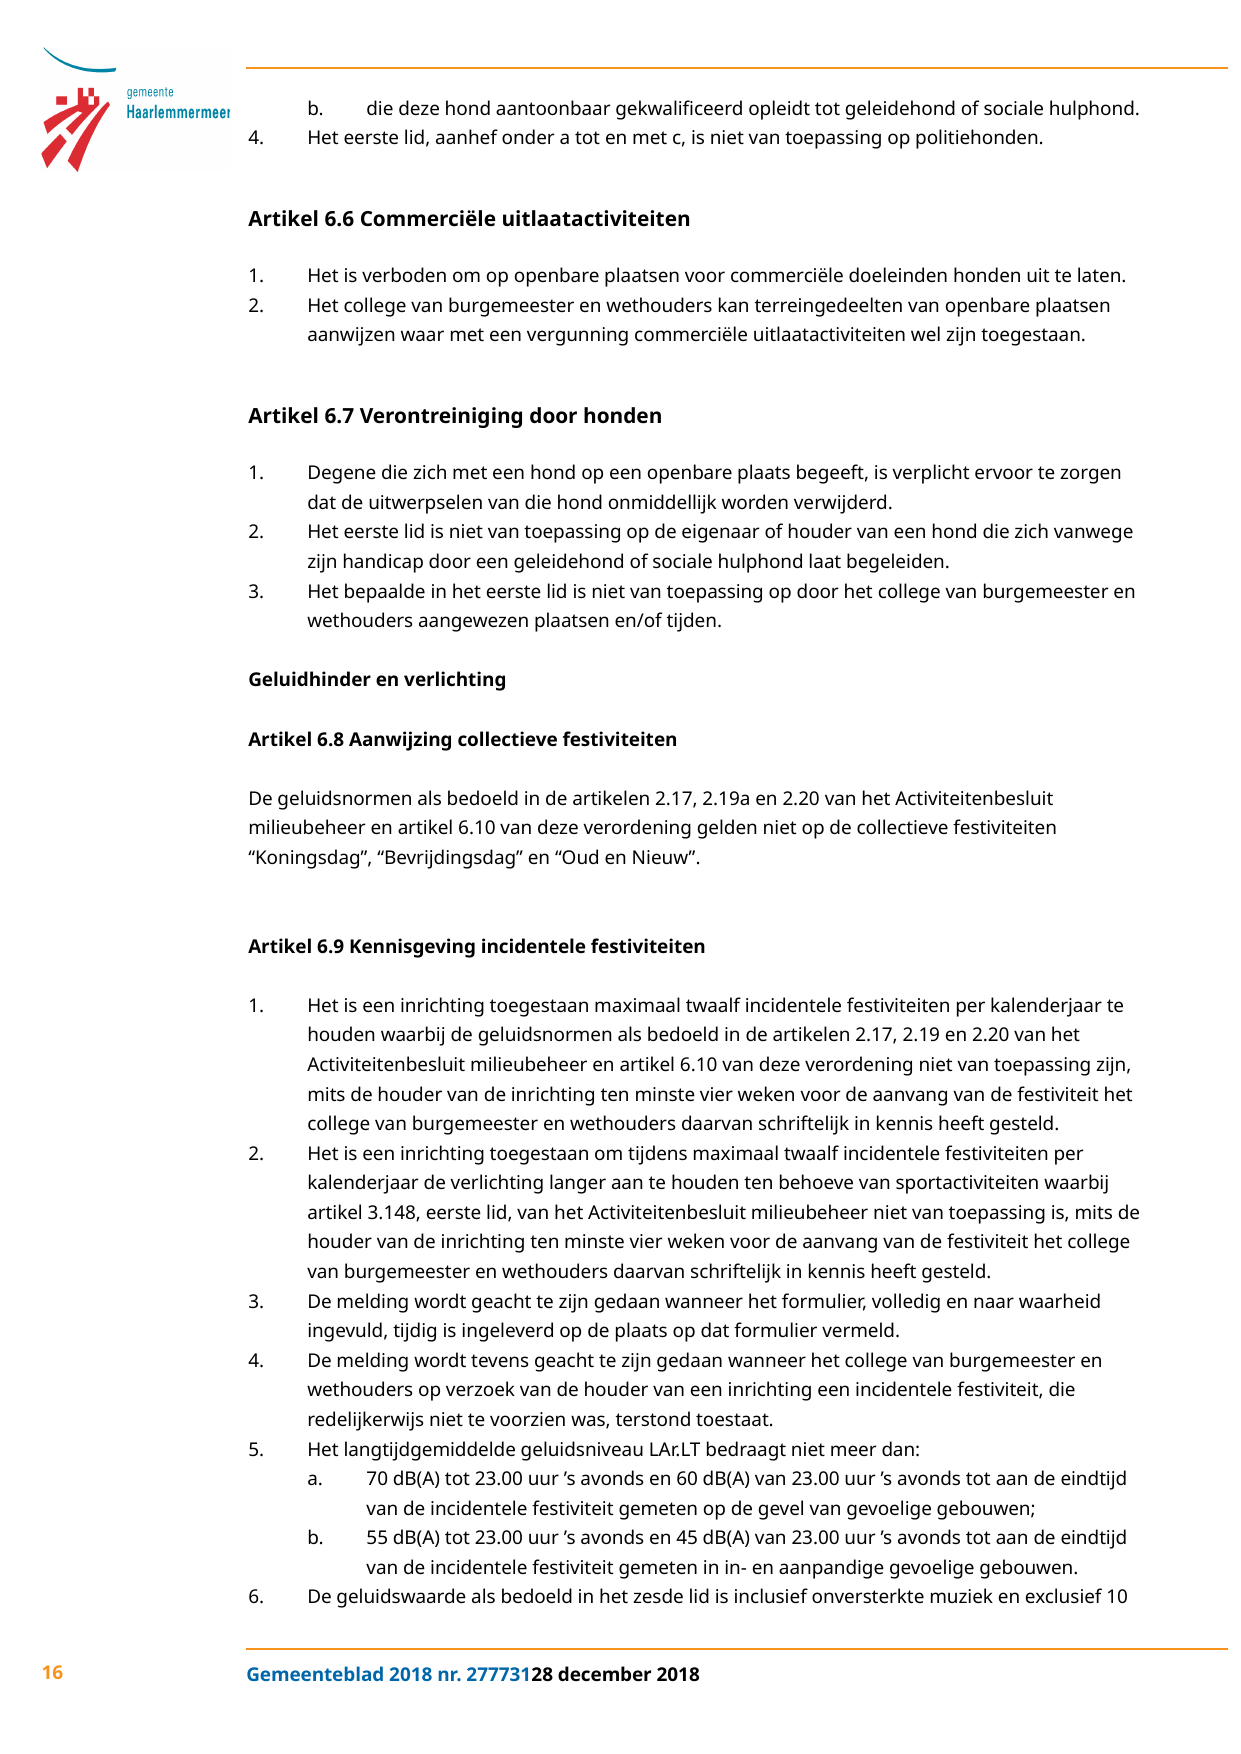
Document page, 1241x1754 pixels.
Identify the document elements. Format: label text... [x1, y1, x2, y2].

text Artikel 6.6 Commerciële uitlaatactiviteiten [248, 204, 1152, 233]
list De melding wordt tevens geacht te zijn gedaan wanneer het college van burgemeester en wethouders op verzoek van de houder van een inrichting een incidentele festiviteit, die redelijkerwijs niet te voorzien was, terstond toestaat. [248, 1347, 1152, 1432]
list Het is een inrichting toegestaan maximaal twaalf incidentele festiviteiten per kalenderjaar te houden waarbij de geluidsnormen als bedoeld in de artikelen 2.17, 2.19 en 2.20 van het Activiteitenbesluit milieubeheer en artikel 6.10 van deze verordening niet van toepassing zijn, mits de houder van de inrichting ten minste vier weken voor de aanvang van de festiviteit het college van burgemeester en wethouders daarvan schriftelijk in kennis heeft gesteld. [248, 992, 1152, 1136]
list Het bepaalde in het eerste lid is niet van toepassing op door het college van burgemeester en wethouders aangewezen plaatsen en/of tijden. [248, 578, 1152, 633]
text Geluidhinder en verlichting [248, 667, 1152, 692]
list De geluidswaarde als bedoeld in het zesde lid is inclusief onversterkte muziek en exclusief 10 [248, 1584, 1152, 1609]
text Artikel 6.7 Verontreiniging door honden [248, 402, 1152, 430]
list Het is verboden om op openbare plaatsen voor commerciële doeleinden honden uit te laten. [248, 262, 1152, 288]
list Het is een inrichting toegestaan om tijdens maximaal twaalf incidentele festiviteiten per kalenderjaar de verlichting langer aan te houden ten behoeve van sportactiviteiten waarbij artikel 3.148, eerste lid, van het Activiteitenbesluit milieubeheer niet van toepassing is, mits de houder van de inrichting ten minste vier weken voor de aanvang van de festiviteit het college van burgemeester en wethouders daarvan schriftelijk in kennis heeft gesteld. [248, 1140, 1152, 1284]
picture [41, 47, 231, 172]
list Degene die zich met een hond op een openbare plaats begeeft, is verplicht ervoor te zorgen dat de uitwerpselen van die hond onmiddellijk worden verwijderd. [248, 459, 1152, 515]
list Het eerste lid is niet van toepassing op de eigenaar of houder van een hond die zich vanwege zijn handicap door een geleidehond of sociale hulphond laat begeleiden. [248, 519, 1152, 574]
list Het eerste lid, aanhef onder a tot en met c, is niet van toepassing op politiehonden. [248, 124, 1152, 150]
list 55 dB(A) tot 23.00 uur ’s avonds en 45 dB(A) van 23.00 uur ’s avonds tot aan de eindtijd van de incidentele festiviteit gemeten in in- en aanpandige gevoelige gebouwen. [307, 1524, 1152, 1580]
list die deze hond aantoonbaar gekwalificeerd opleidt tot geleidehond of sociale hulphond. [307, 95, 1152, 121]
list 70 dB(A) tot 23.00 uur ’s avonds en 60 dB(A) van 23.00 uur ’s avonds tot aan de eindtijd van de incidentele festiviteit gemeten op de gevel van gevoelige gebouwen; [307, 1465, 1152, 1521]
text Artikel 6.8 Aanwijzing collectieve festiviteiten [248, 726, 1152, 752]
list Het college van burgemeester en wethouders kan terreingedeelten van openbare plaatsen aanwijzen waar met een vergunning commerciële uitlaatactiviteiten wel zijn toegestaan. [248, 292, 1152, 347]
list De melding wordt geacht te zijn gedaan wanneer het formulier, volledig en naar waarheid ingevuld, tijdig is ingeleverd op de plaats op dat formulier vermeld. [248, 1288, 1152, 1343]
list Het langtijdgemiddelde geluidsniveau LAr.LT bedraagt niet meer dan: [248, 1436, 1152, 1462]
text Artikel 6.9 Kennisgeving incidentele festiviteiten [248, 933, 1152, 959]
text De geluidsnormen als bedoeld in de artikelen 2.17, 2.19a en 2.20 van het Activiteitenbesluit milieubeheer en artikel 6.10 van deze verordening gelden niet op de collectieve festiviteiten “Koningsdag”, “Bevrijdingsdag” en “Oud en Nieuw”. [248, 785, 1152, 870]
